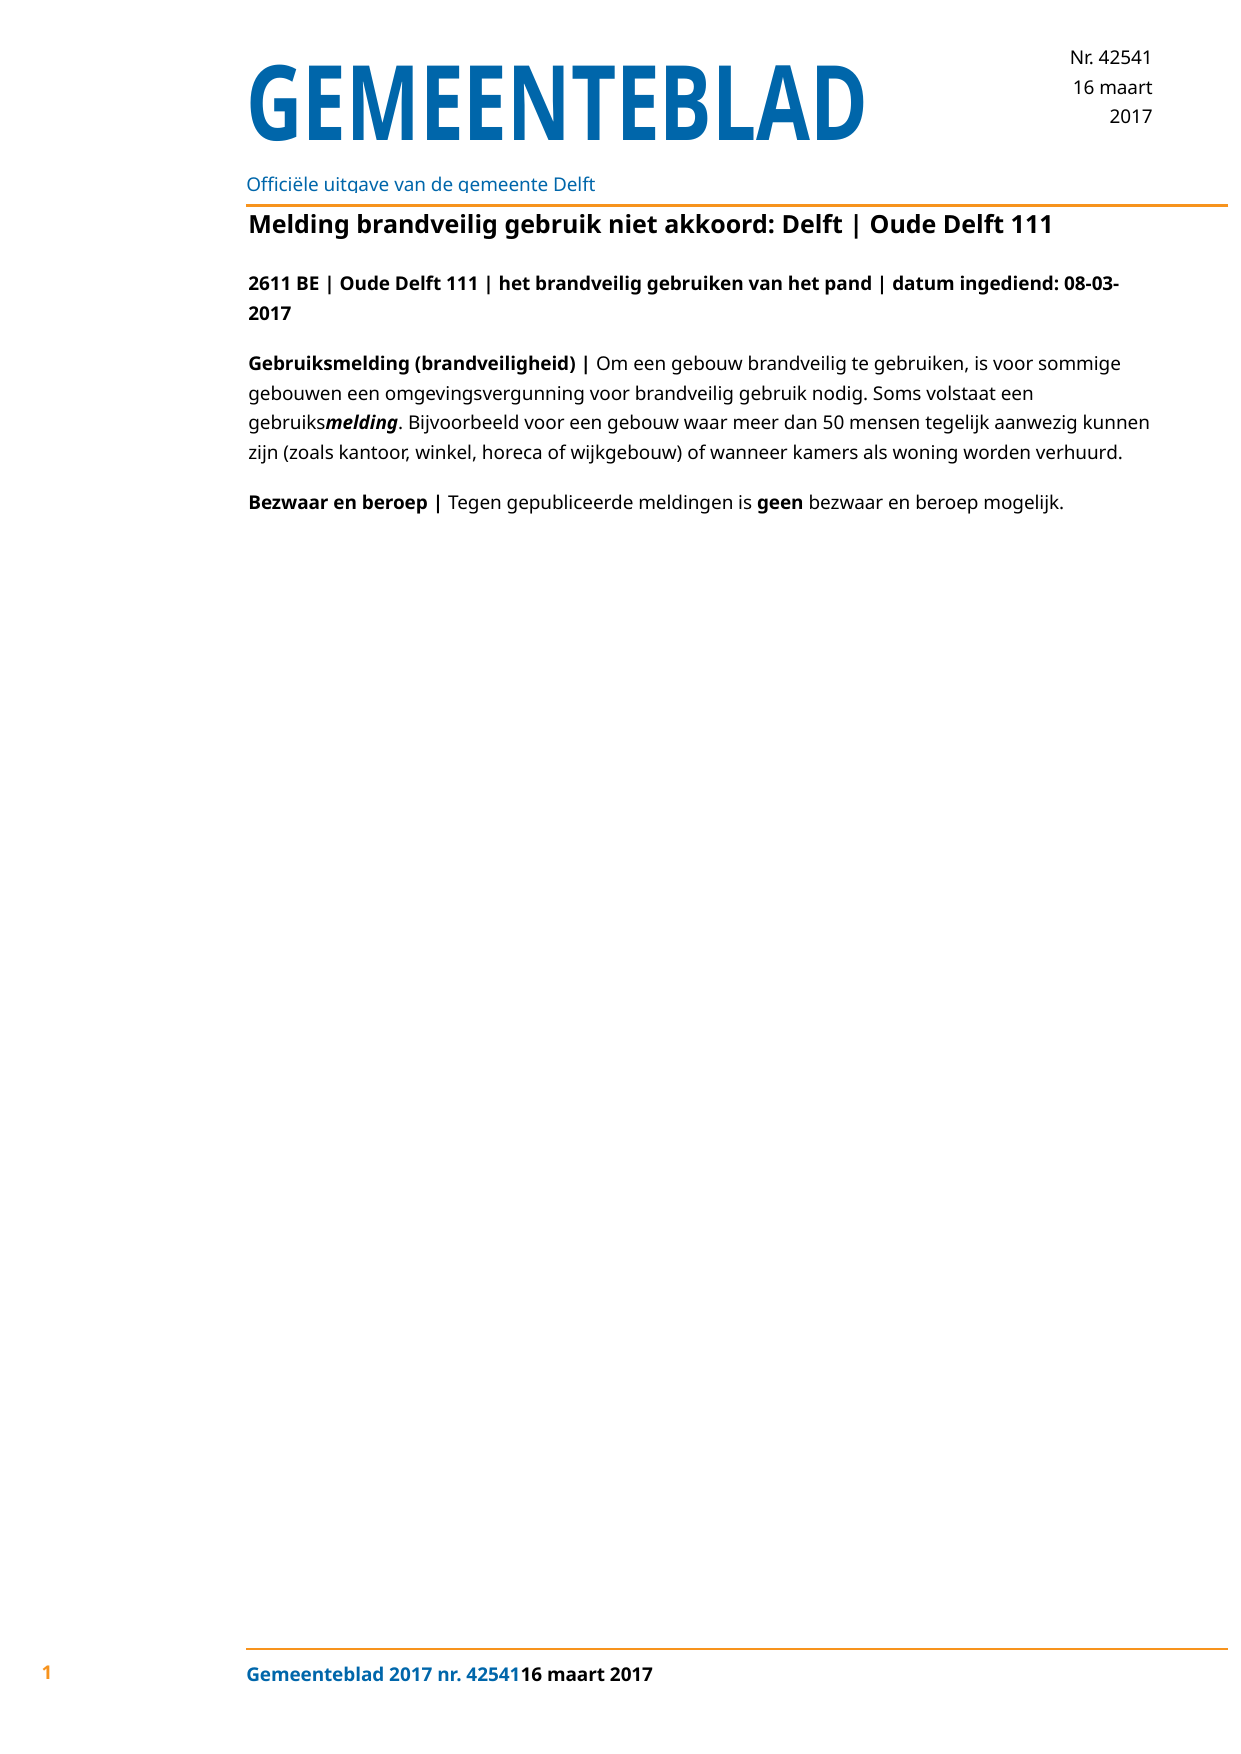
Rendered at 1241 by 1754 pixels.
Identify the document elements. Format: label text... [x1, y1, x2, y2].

picture [41, 47, 231, 172]
text Gebruiksmelding (brandveiligheid) | Om een gebouw brandveilig te gebruiken, is voor sommige gebouwen een omgevingsvergunning voor brandveilig gebruik nodig. Soms volstaat een gebruiksmelding. Bijvoorbeeld voor een gebouw waar meer dan 50 mensen tegelijk aanwezig kunnen zijn (zoals kantoor, winkel, horeca of wijkgebouw) of wanneer kamers als woning worden verhuurd. [248, 350, 1152, 465]
text Melding brandveilig gebruik niet akkoord: Delft | Oude Delft 111 [248, 207, 1152, 241]
text Bezwaar en beroep | Tegen gepubliceerde meldingen is geen bezwaar en beroep mogelijk. [248, 489, 1152, 515]
text 2611 BE | Oude Delft 111 | het brandveilig gebruiken van het pand | datum ingediend: 08-03-2017 [248, 270, 1152, 326]
